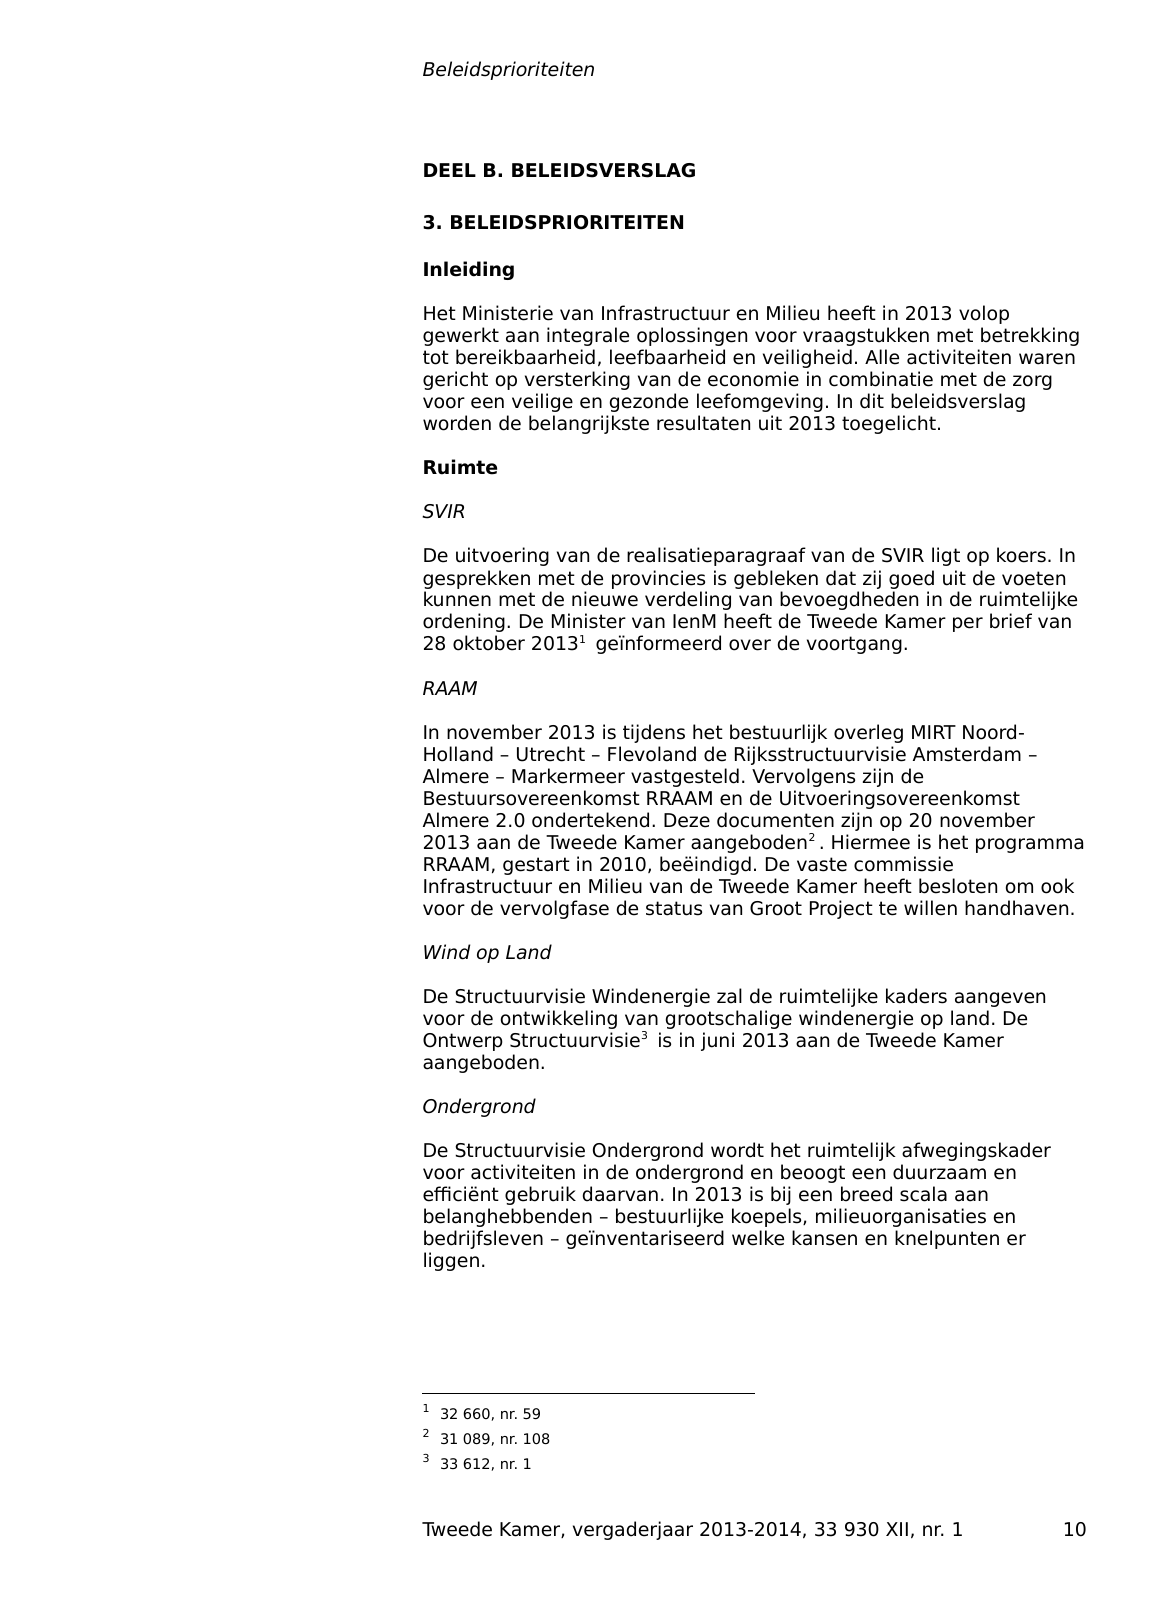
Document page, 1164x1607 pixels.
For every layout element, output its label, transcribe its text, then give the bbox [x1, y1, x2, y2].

text De uitvoering van de realisatieparagraaf van de SVIR ligt op koers. In gesprekken met de provincies is gebleken dat zij goed uit de voeten kunnen met de nieuwe verdeling van bevoegdheden in de ruimtelijke ordening. De Minister van IenM heeft de Tweede Kamer per brief van 28 oktober 2013 geïnformeerd over de voortgang. [422, 545, 1087, 655]
text 31 089, nr. 108 [422, 1427, 1087, 1449]
text Het Ministerie van Infrastructuur en Milieu heeft in 2013 volop gewerkt aan integrale oplossingen voor vraagstukken met betrekking tot bereikbaarheid, leefbaarheid en veiligheid. Alle activiteiten waren gericht op versterking van de economie in combinatie met de zorg voor een veilige en gezonde leefomgeving. In dit beleidsverslag worden de belangrijkste resultaten uit 2013 toegelicht. [422, 303, 1087, 435]
subtitle 3. BELEIDSPRIORITEITEN [422, 212, 1087, 234]
subtitle SVIR [422, 501, 1087, 523]
subtitle DEEL B. BELEIDSVERSLAG [422, 160, 1087, 182]
text In november 2013 is tijdens het bestuurlijk overleg MIRT Noord-Holland – Utrecht – Flevoland de Rijksstructuurvisie Amsterdam – Almere – Markermeer vastgesteld. Vervolgens zijn de Bestuursovereenkomst RRAAM en de Uitvoeringsovereenkomst Almere 2.0 ondertekend. Deze documenten zijn op 20 november 2013 aan de Tweede Kamer aangeboden. Hiermee is het programma RRAAM, gestart in 2010, beëindigd. De vaste commissie Infrastructuur en Milieu van de Tweede Kamer heeft besloten om ook voor de vervolgfase de status van Groot Project te willen handhaven. [422, 722, 1087, 919]
text De Structuurvisie Ondergrond wordt het ruimtelijk afwegingskader voor activiteiten in de ondergrond en beoogt een duurzaam en efficiënt gebruik daarvan. In 2013 is bij een breed scala aan belanghebbenden – bestuurlijke koepels, milieuorganisaties en bedrijfsleven – geïnventariseerd welke kansen en knelpunten er liggen. [422, 1140, 1087, 1272]
subtitle RAAM [422, 677, 1087, 699]
subtitle Wind op Land [422, 942, 1087, 964]
subtitle Ondergrond [422, 1096, 1087, 1118]
text 32 660, nr. 59 [422, 1402, 1087, 1424]
subtitle Inleiding [422, 259, 1087, 281]
subtitle Ruimte [422, 457, 1087, 479]
text De Structuurvisie Windenergie zal de ruimtelijke kaders aangeven voor de ontwikkeling van grootschalige windenergie op land. De Ontwerp Structuurvisie is in juni 2013 aan de Tweede Kamer aangeboden. [422, 986, 1087, 1074]
text 33 612, nr. 1 [422, 1452, 1087, 1474]
